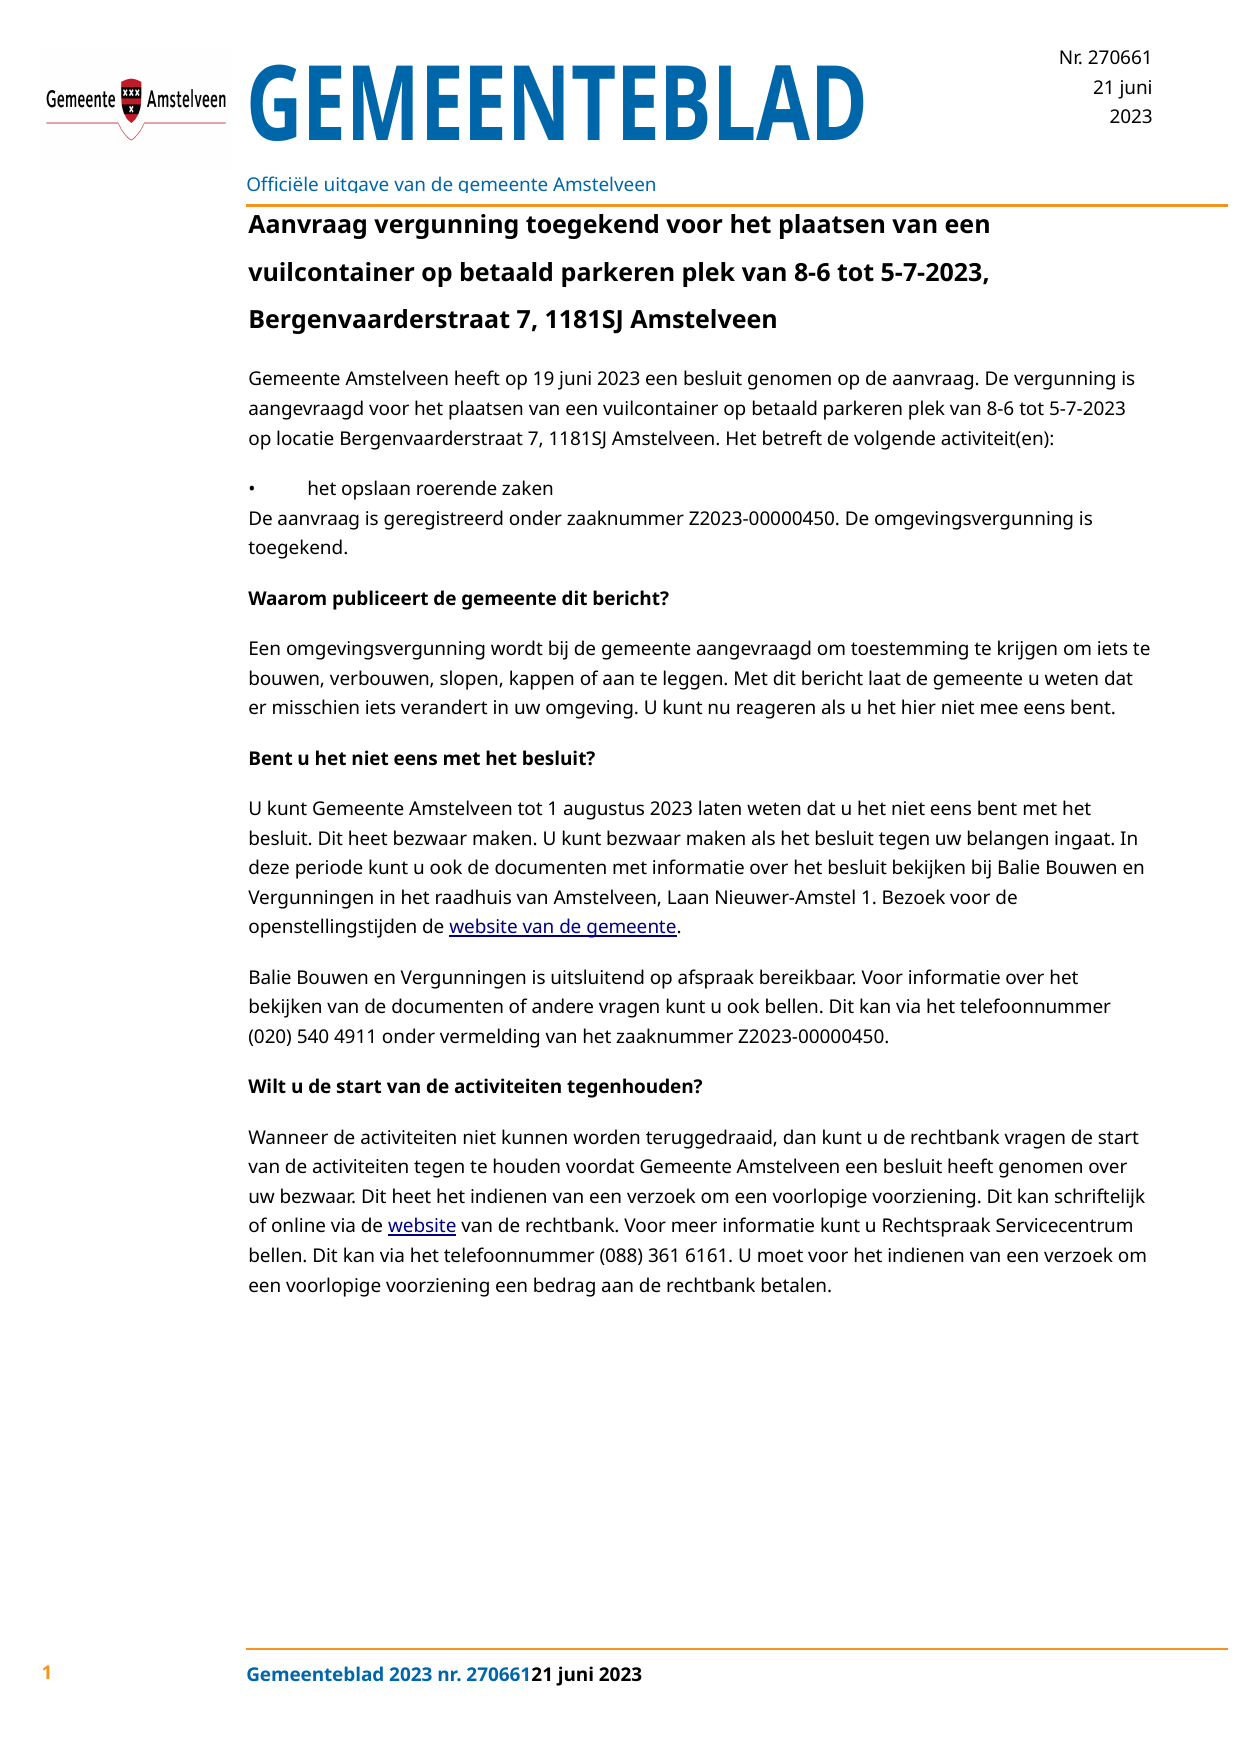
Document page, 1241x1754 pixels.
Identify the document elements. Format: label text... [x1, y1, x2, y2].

text Bent u het niet eens met het besluit? [248, 745, 1152, 770]
text Gemeente Amstelveen heeft op 19 juni 2023 een besluit genomen op de aanvraag. De vergunning is aangevraagd voor het plaatsen van een vuilcontainer op betaald parkeren plek van 8-6 tot 5-7-2023 op locatie Bergenvaarderstraat 7, 1181SJ Amstelveen. Het betreft de volgende activiteit(en): [248, 366, 1152, 450]
text Aanvraag vergunning toegekend voor het plaatsen van een vuilcontainer op betaald parkeren plek van 8-6 tot 5-7-2023, Bergenvaarderstraat 7, 1181SJ Amstelveen [248, 207, 1152, 336]
list het opslaan roerende zaken [248, 475, 1152, 501]
text Balie Bouwen en Vergunningen is uitsluitend op afspraak bereikbaar. Voor informatie over het bekijken van de documenten of andere vragen kunt u ook bellen. Dit kan via het telefoonnummer (020) 540 4911 onder vermelding van het zaaknummer Z2023-00000450. [248, 964, 1152, 1049]
text Wilt u de start van de activiteiten tegenhouden? [248, 1073, 1152, 1099]
text De aanvraag is geregistreerd onder zaaknummer Z2023-00000450. De omgevingsvergunning is toegekend. [248, 505, 1152, 560]
text Een omgevingsvergunning wordt bij de gemeente aangevraagd om toestemming te krijgen om iets te bouwen, verbouwen, slopen, kappen of aan te leggen. Met dit bericht laat de gemeente u weten dat er misschien iets verandert in uw omgeving. U kunt nu reageren als u het hier niet mee eens bent. [248, 635, 1152, 720]
picture [41, 47, 231, 172]
text U kunt Gemeente Amstelveen tot 1 augustus 2023 laten weten dat u het niet eens bent met het besluit. Dit heet bezwaar maken. U kunt bezwaar maken als het besluit tegen uw belangen ingaat. In deze periode kunt u ook de documenten met informatie over het besluit bekijken bij Balie Bouwen en Vergunningen in het raadhuis van Amstelveen, Laan Nieuwer-Amstel 1. Bezoek voor de openstellingstijden de website van de gemeente. [248, 795, 1152, 939]
text Wanneer de activiteiten niet kunnen worden teruggedraaid, dan kunt u de rechtbank vragen de start van de activiteiten tegen te houden voordat Gemeente Amstelveen een besluit heeft genomen over uw bezwaar. Dit heet het indienen van een verzoek om een voorlopige voorziening. Dit kan schriftelijk of online via de website van de rechtbank. Voor meer informatie kunt u Rechtspraak Servicecentrum bellen. Dit kan via het telefoonnummer (088) 361 6161. U moet voor het indienen van een verzoek om een voorlopige voorziening een bedrag aan de rechtbank betalen. [248, 1124, 1152, 1297]
text Waarom publiceert de gemeente dit bericht? [248, 585, 1152, 610]
